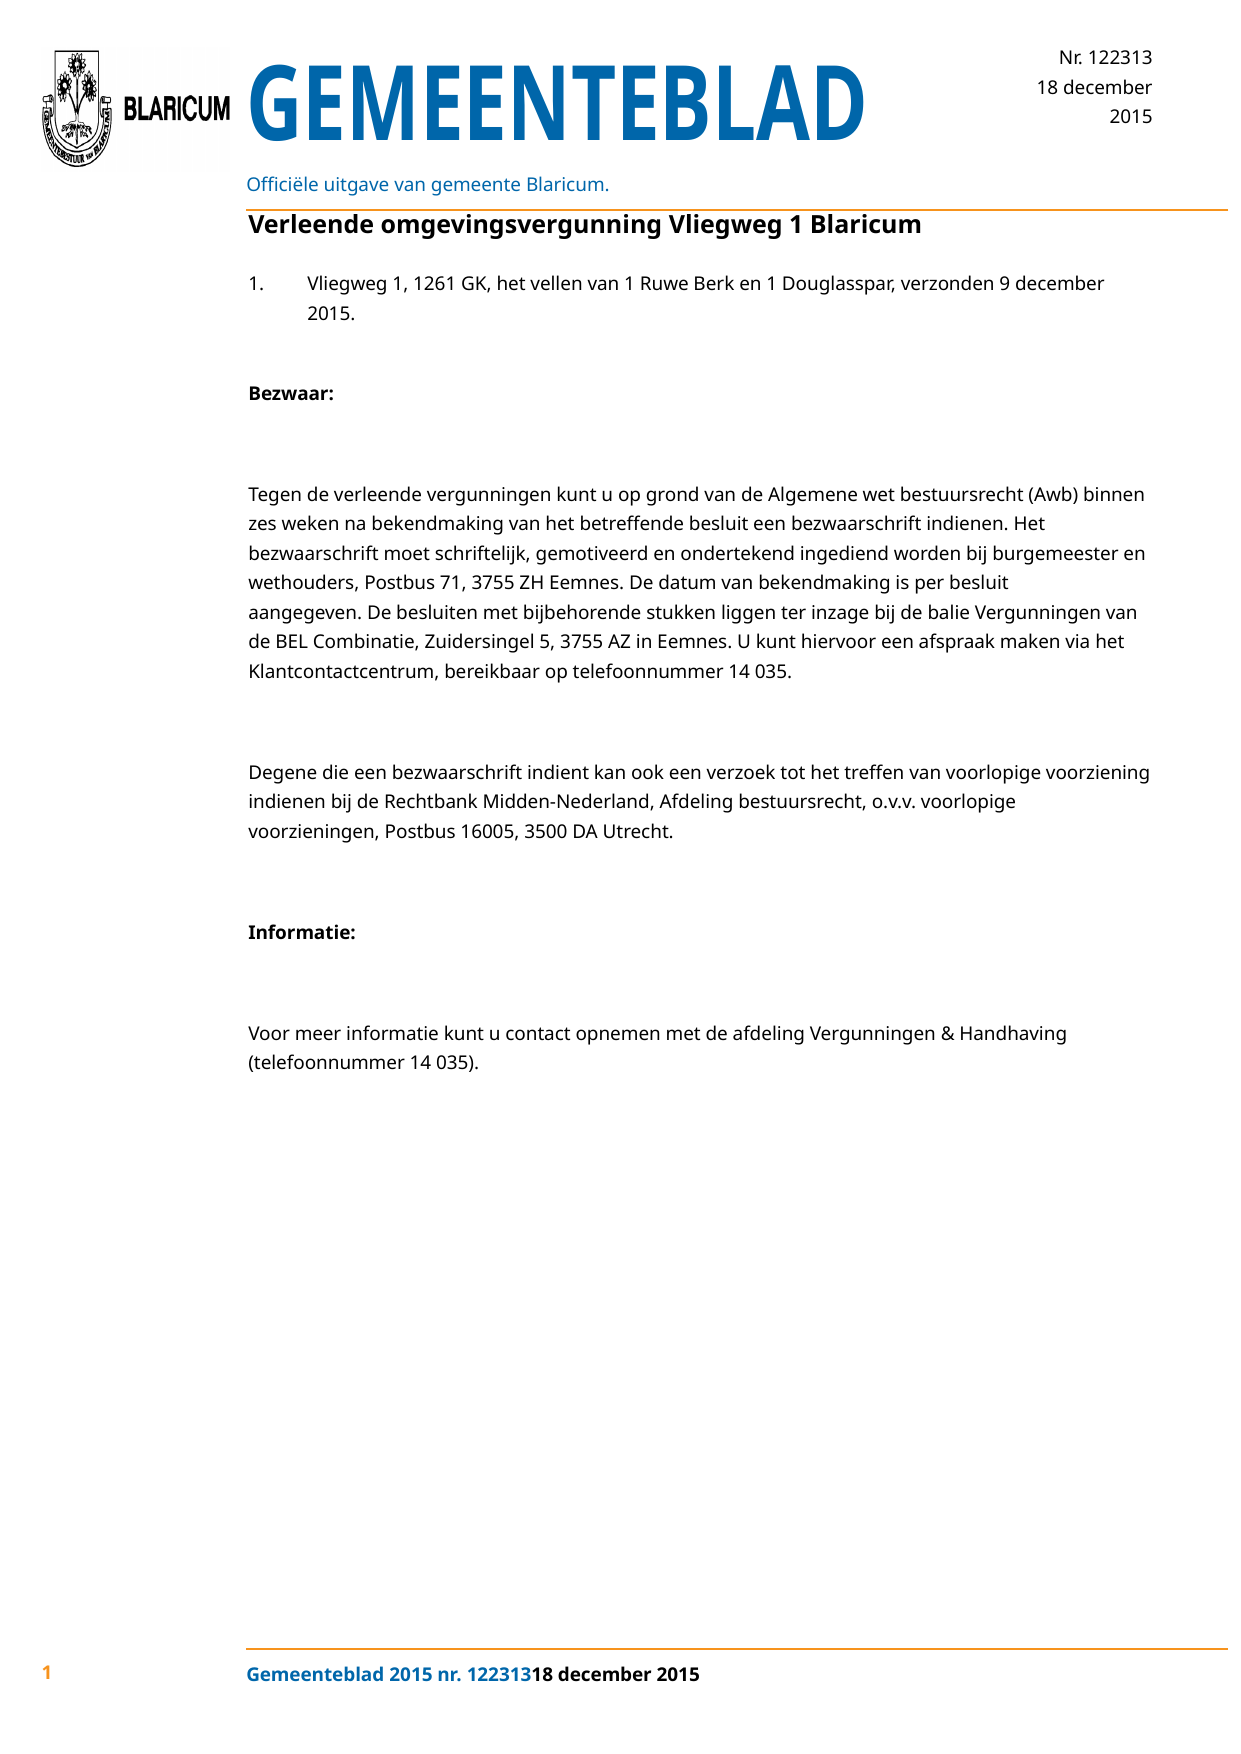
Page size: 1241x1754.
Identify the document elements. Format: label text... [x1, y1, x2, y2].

picture [41, 47, 231, 172]
text Bezwaar: [248, 380, 1152, 406]
text Degene die een bezwaarschrift indient kan ook een verzoek tot het treffen van voorlopige voorziening indienen bij de Rechtbank Midden-Nederland, Afdeling bestuursrecht, o.v.v. voorlopige voorzieningen, Postbus 16005, 3500 DA Utrecht. [248, 759, 1152, 844]
list Vliegweg 1, 1261 GK, het vellen van 1 Ruwe Berk en 1 Douglasspar, verzonden 9 december 2015. [248, 270, 1152, 326]
text Tegen de verleende vergunningen kunt u op grond van de Algemene wet bestuursrecht (Awb) binnen zes weken na bekendmaking van het betreffende besluit een bezwaarschrift indienen. Het bezwaarschrift moet schriftelijk, gemotiveerd en ondertekend ingediend worden bij burgemeester en wethouders, Postbus 71, 3755 ZH Eemnes. De datum van bekendmaking is per besluit aangegeven. De besluiten met bijbehorende stukken liggen ter inzage bij de balie Vergunningen van de BEL Combinatie, Zuidersingel 5, 3755 AZ in Eemnes. U kunt hiervoor een afspraak maken via het Klantcontactcentrum, bereikbaar op telefoonnummer 14 035. [248, 481, 1152, 684]
text Voor meer informatie kunt u contact opnemen met de afdeling Vergunningen & Handhaving (telefoonnummer 14 035). [248, 1020, 1152, 1075]
text Informatie: [248, 919, 1152, 945]
text Verleende omgevingsvergunning Vliegweg 1 Blaricum [248, 211, 1152, 241]
